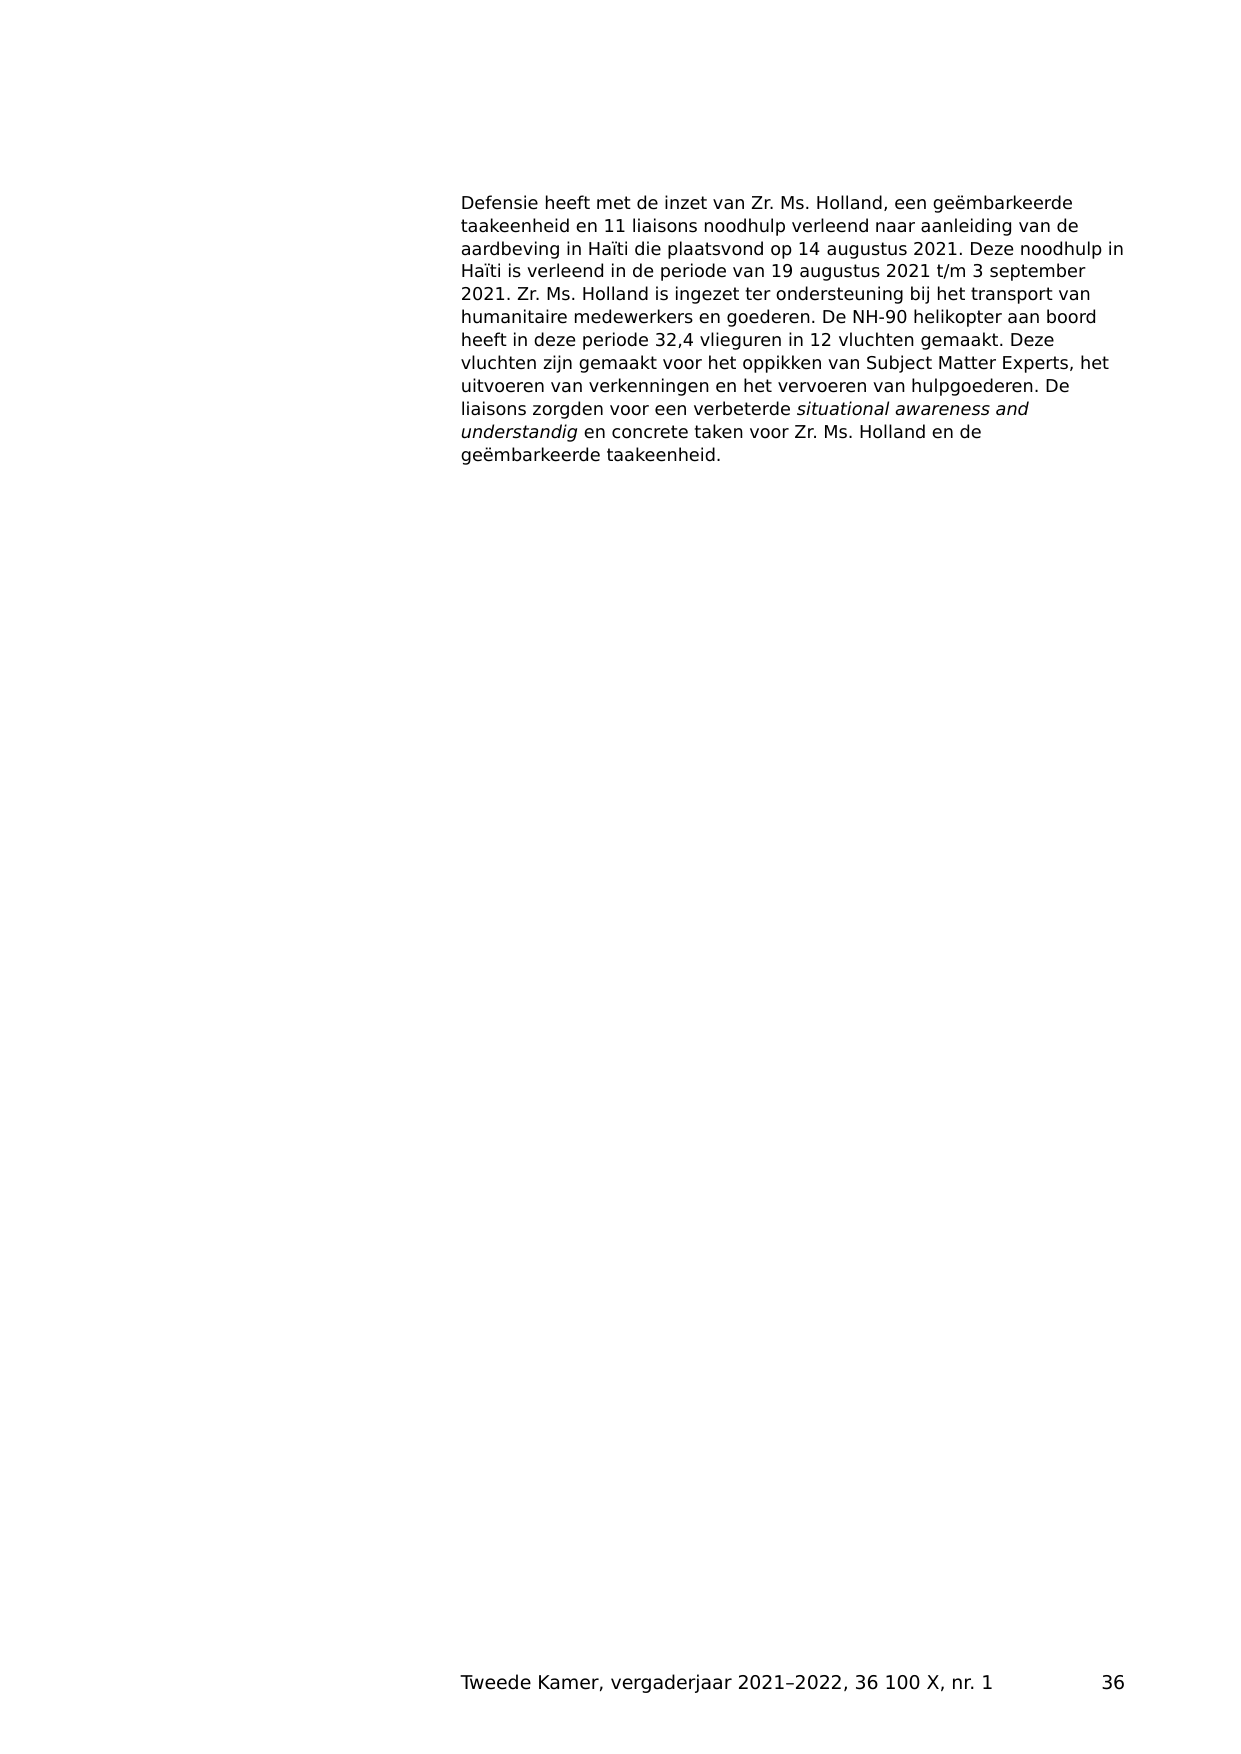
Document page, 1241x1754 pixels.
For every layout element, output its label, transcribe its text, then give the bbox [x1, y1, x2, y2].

text Defensie heeft met de inzet van Zr. Ms. Holland, een geëmbarkeerde taakeenheid en 11 liaisons noodhulp verleend naar aanleiding van de aardbeving in Haïti die plaatsvond op 14 augustus 2021. Deze noodhulp in Haïti is verleend in de periode van 19 augustus 2021 t/m 3 september 2021. Zr. Ms. Holland is ingezet ter ondersteuning bij het transport van humanitaire medewerkers en goederen. De NH-90 helikopter aan boord heeft in deze periode 32,4 vlieguren in 12 vluchten gemaakt. Deze vluchten zijn gemaakt voor het oppikken van Subject Matter Experts, het uitvoeren van verkenningen en het vervoeren van hulpgoederen. De liaisons zorgden voor een verbeterde situational awareness and understandig en concrete taken voor Zr. Ms. Holland en de geëmbarkeerde taakeenheid. [461, 191, 1125, 466]
